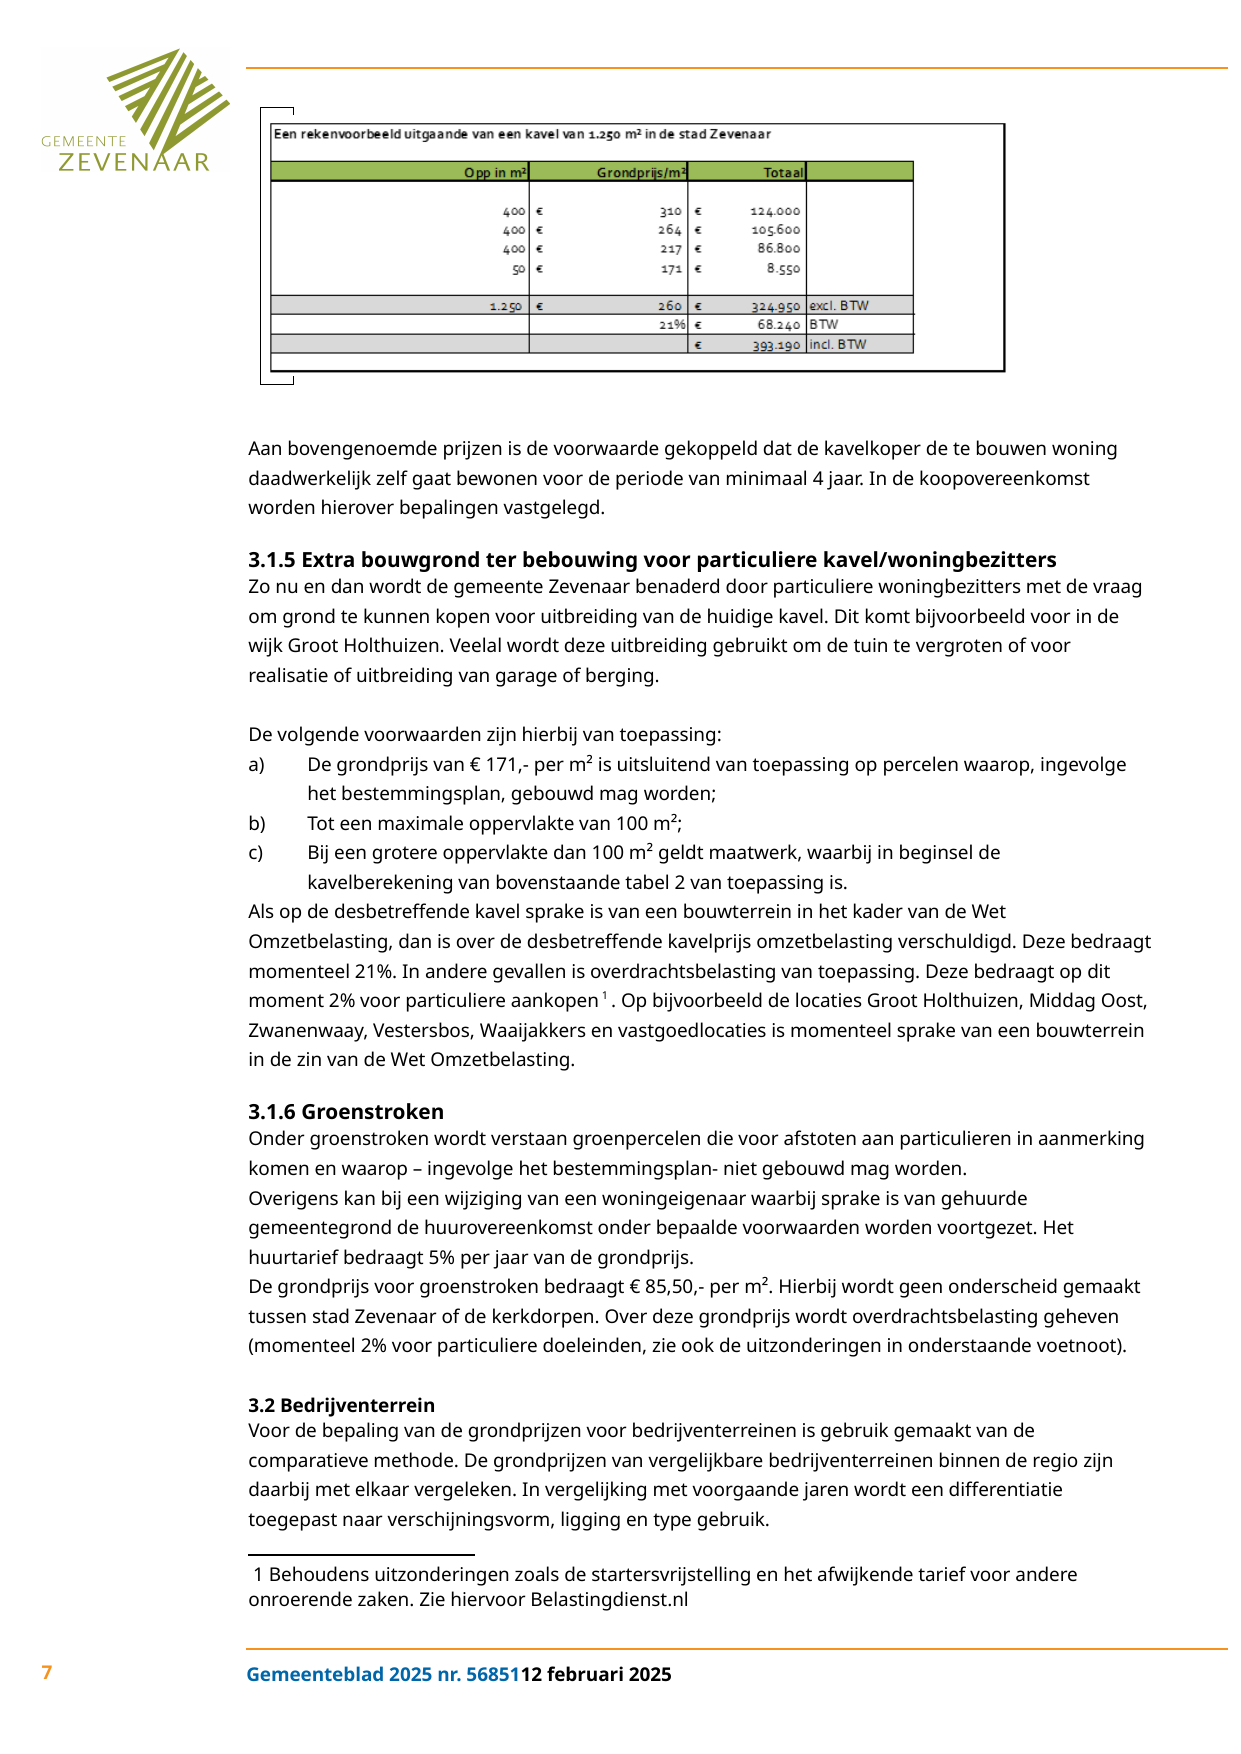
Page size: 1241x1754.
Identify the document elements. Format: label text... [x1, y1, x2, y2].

text Onder groenstroken wordt verstaan groenpercelen die voor afstoten aan particulieren in aanmerking komen en waarop – ingevolge het bestemmingsplan- niet gebouwd mag worden. [248, 1126, 1152, 1181]
text 3.2 Bedrijventerrein [248, 1392, 1152, 1417]
list De grondprijs van € 171,- per m² is uitsluitend van toepassing op percelen waarop, ingevolge het bestemmingsplan, gebouwd mag worden; [248, 751, 1152, 806]
text Aan bovengenoemde prijzen is de voorwaarde gekoppeld dat de kavelkoper de te bouwen woning daadwerkelijk zelf gaat bewonen voor de periode van minimaal 4 jaar. In de koopovereenkomst worden hierover bepalingen vastgelegd. [248, 435, 1152, 520]
picture [41, 47, 231, 172]
text Behoudens uitzonderingen zoals de startersvrijstelling en het afwijkende tarief voor andere onroerende zaken. Zie hiervoor Belastingdienst.nl [248, 1561, 1152, 1612]
text Zo nu en dan wordt de gemeente Zevenaar benaderd door particuliere woningbezitters met de vraag om grond te kunnen kopen voor uitbreiding van de huidige kavel. Dit komt bijvoorbeeld voor in de wijk Groot Holthuizen. Veelal wordt deze uitbreiding gebruikt om de tuin te vergroten of voor realisatie of uitbreiding van garage of berging. [248, 573, 1152, 688]
picture [268, 115, 1008, 376]
list Bij een grotere oppervlakte dan 100 m² geldt maatwerk, waarbij in beginsel de kavelberekening van bovenstaande tabel 2 van toepassing is. [248, 839, 1152, 895]
text Voor de bepaling van de grondprijzen voor bedrijventerreinen is gebruik gemaakt van de comparatieve methode. De grondprijzen van vergelijkbare bedrijventerreinen binnen de regio zijn daarbij met elkaar vergeleken. In vergelijking met voorgaande jaren wordt een differentiatie toegepast naar verschijningsvorm, ligging en type gebruik. [248, 1417, 1152, 1532]
text 3.1.5 Extra bouwgrond ter bebouwing voor particuliere kavel/woningbezitters [248, 545, 1152, 573]
text Als op de desbetreffende kavel sprake is van een bouwterrein in het kader van de Wet Omzetbelasting, dan is over de desbetreffende kavelprijs omzetbelasting verschuldigd. Deze bedraagt momenteel 21%. In andere gevallen is overdrachtsbelasting van toepassing. Deze bedraagt op dit moment 2% voor particuliere aankopen. Op bijvoorbeeld de locaties Groot Holthuizen, Middag Oost, Zwanenwaay, Vestersbos, Waaijakkers en vastgoedlocaties is momenteel sprake van een bouwterrein in de zin van de Wet Omzetbelasting. [248, 899, 1152, 1072]
text Overigens kan bij een wijziging van een woningeigenaar waarbij sprake is van gehuurde gemeentegrond de huurovereenkomst onder bepaalde voorwaarden worden voortgezet. Het huurtarief bedraagt 5% per jaar van de grondprijs. [248, 1185, 1152, 1269]
text 3.1.6 Groenstroken [248, 1097, 1152, 1126]
list Tot een maximale oppervlakte van 100 m²; [248, 810, 1152, 836]
text De grondprijs voor groenstroken bedraagt € 85,50,- per m². Hierbij wordt geen onderscheid gemaakt tussen stad Zevenaar of de kerkdorpen. Over deze grondprijs wordt overdrachtsbelasting geheven (momenteel 2% voor particuliere doeleinden, zie ook de uitzonderingen in onderstaande voetnoot). [248, 1273, 1152, 1358]
text De volgende voorwaarden zijn hierbij van toepassing: [248, 721, 1152, 747]
